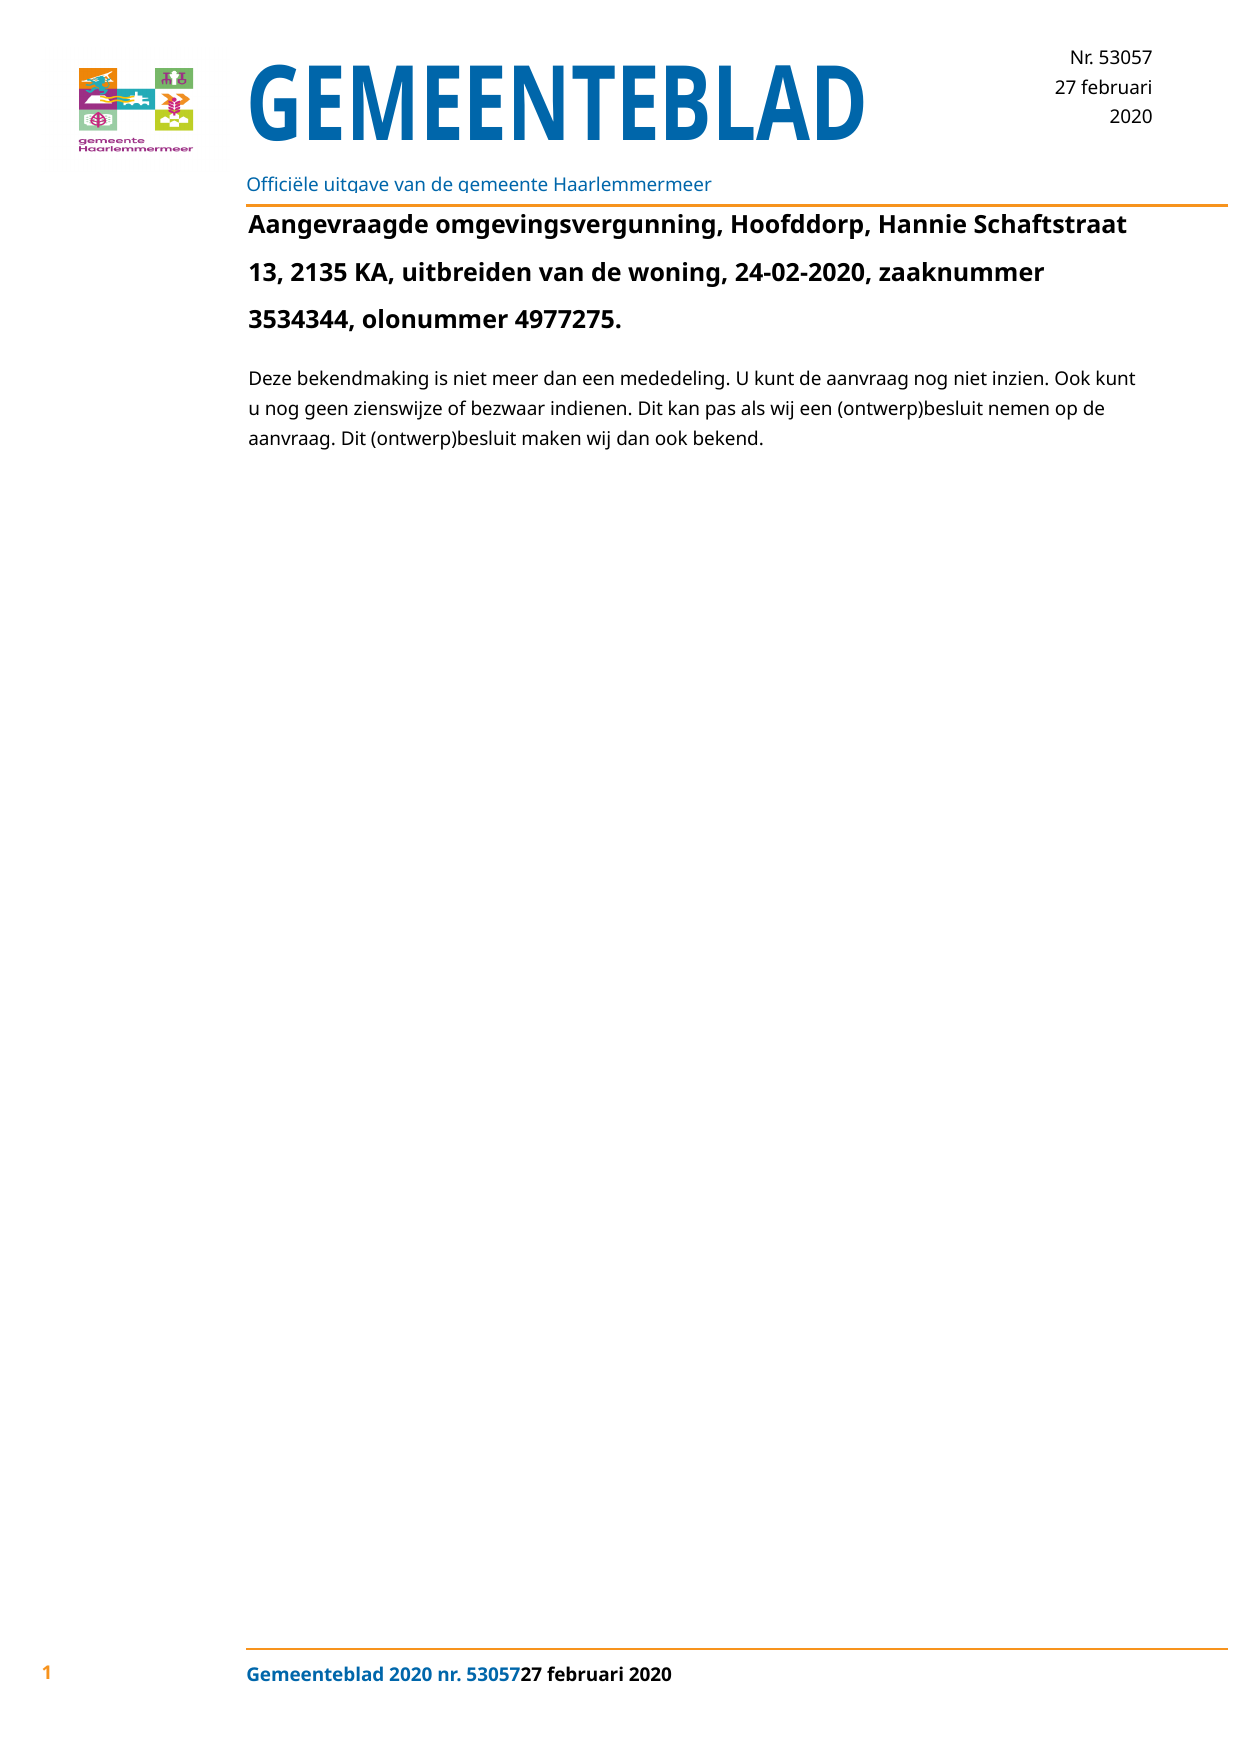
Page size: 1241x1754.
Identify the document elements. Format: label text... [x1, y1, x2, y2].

text Deze bekendmaking is niet meer dan een mededeling. U kunt de aanvraag nog niet inzien. Ook kunt u nog geen zienswijze of bezwaar indienen. Dit kan pas als wij een (ontwerp)besluit nemen op de aanvraag. Dit (ontwerp)besluit maken wij dan ook bekend. [248, 366, 1152, 450]
picture [41, 47, 231, 172]
text Aangevraagde omgevingsvergunning, Hoofddorp, Hannie Schaftstraat 13, 2135 KA, uitbreiden van de woning, 24-02-2020, zaaknummer 3534344, olonummer 4977275. [248, 207, 1152, 336]
